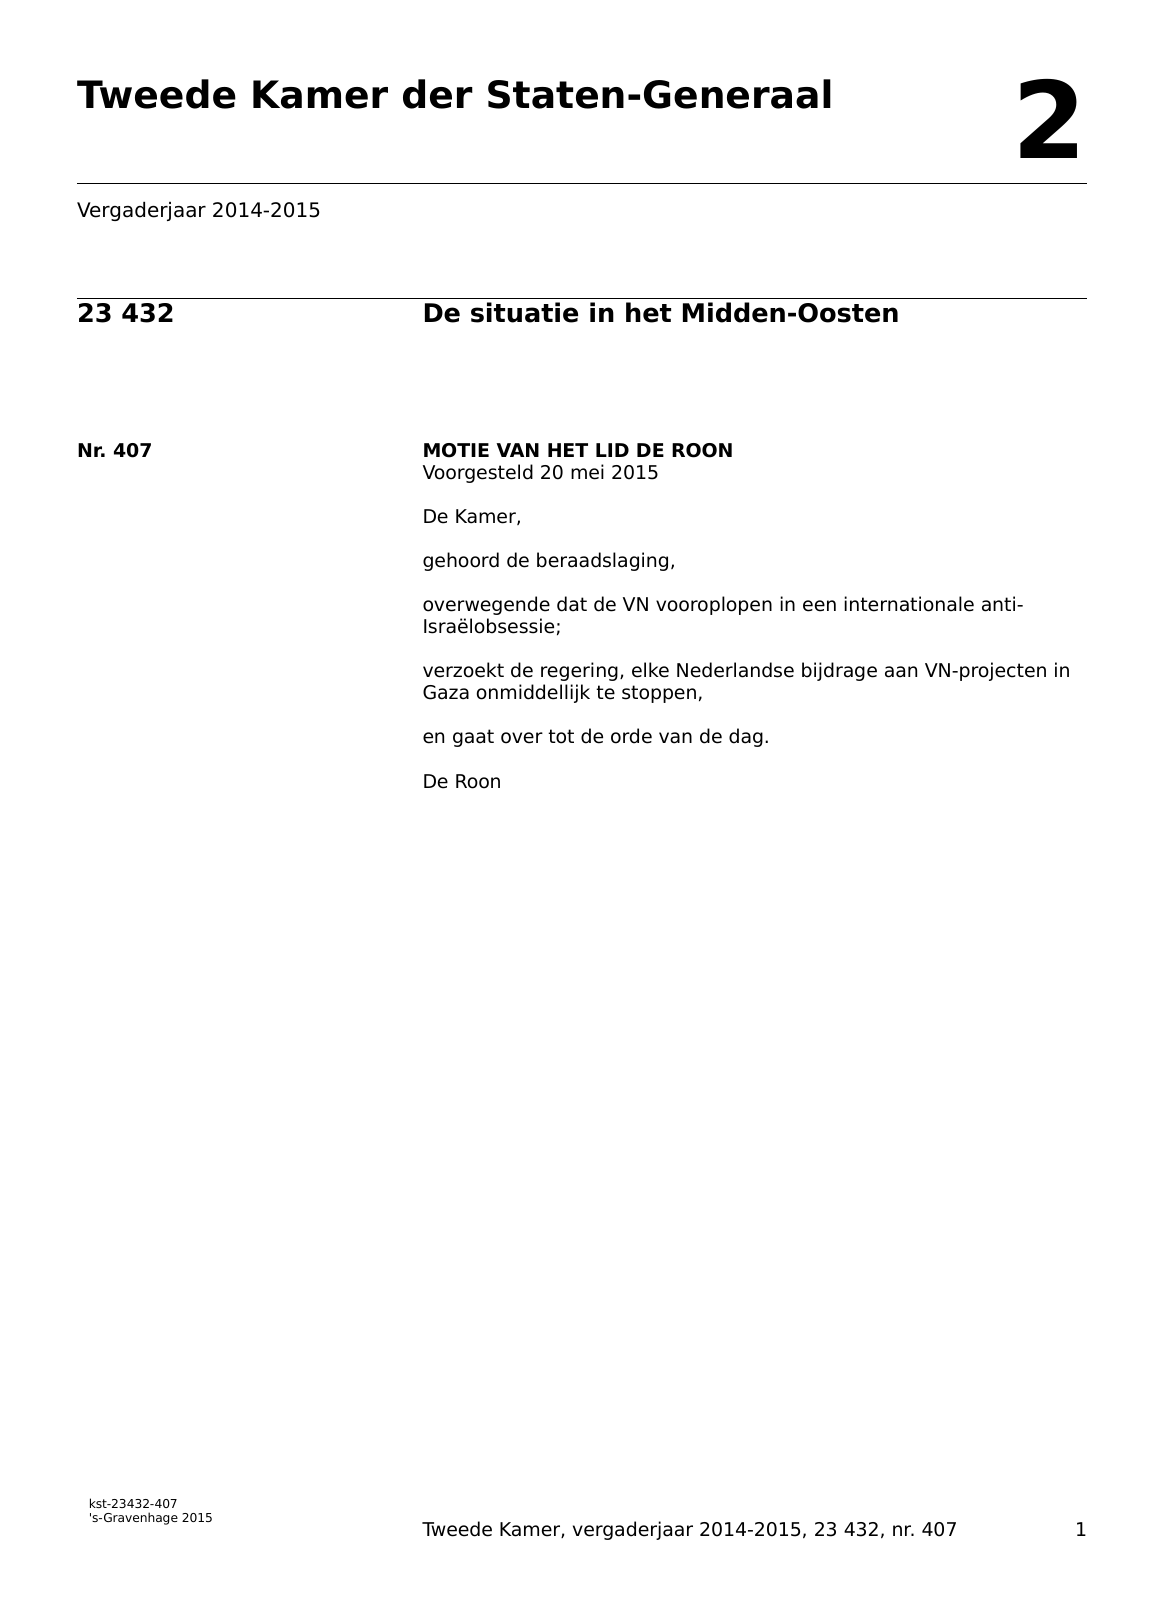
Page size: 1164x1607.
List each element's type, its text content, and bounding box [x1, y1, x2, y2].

subtitle Nr. 407 MOTIE VAN HET LID DE ROON [77, 440, 1087, 462]
text 's-Gravenhage 2015 [88, 1511, 323, 1525]
text en gaat over tot de orde van de dag. [422, 726, 1087, 748]
text gehoord de beraadslaging, [422, 550, 1087, 572]
table_header Tweede Kamer der Staten-Generaal [77, 59, 886, 183]
text kst-23432-407 [88, 1497, 323, 1511]
table_cell Vergaderjaar 2014-2015 [77, 184, 1087, 298]
subtitle 23 432 De situatie in het Midden-Oosten [77, 299, 1087, 329]
text Voorgesteld 20 mei 2015 [422, 462, 1087, 484]
text verzoekt de regering, elke Nederlandse bijdrage aan VN-projecten in Gaza onmiddellijk te stoppen, [422, 660, 1087, 704]
text De Roon [422, 771, 1087, 793]
text De Kamer, [422, 506, 1087, 528]
table_header 2 [886, 59, 1087, 183]
text overwegende dat de VN vooroplopen in een internationale anti-Israëlobsessie; [422, 594, 1087, 638]
